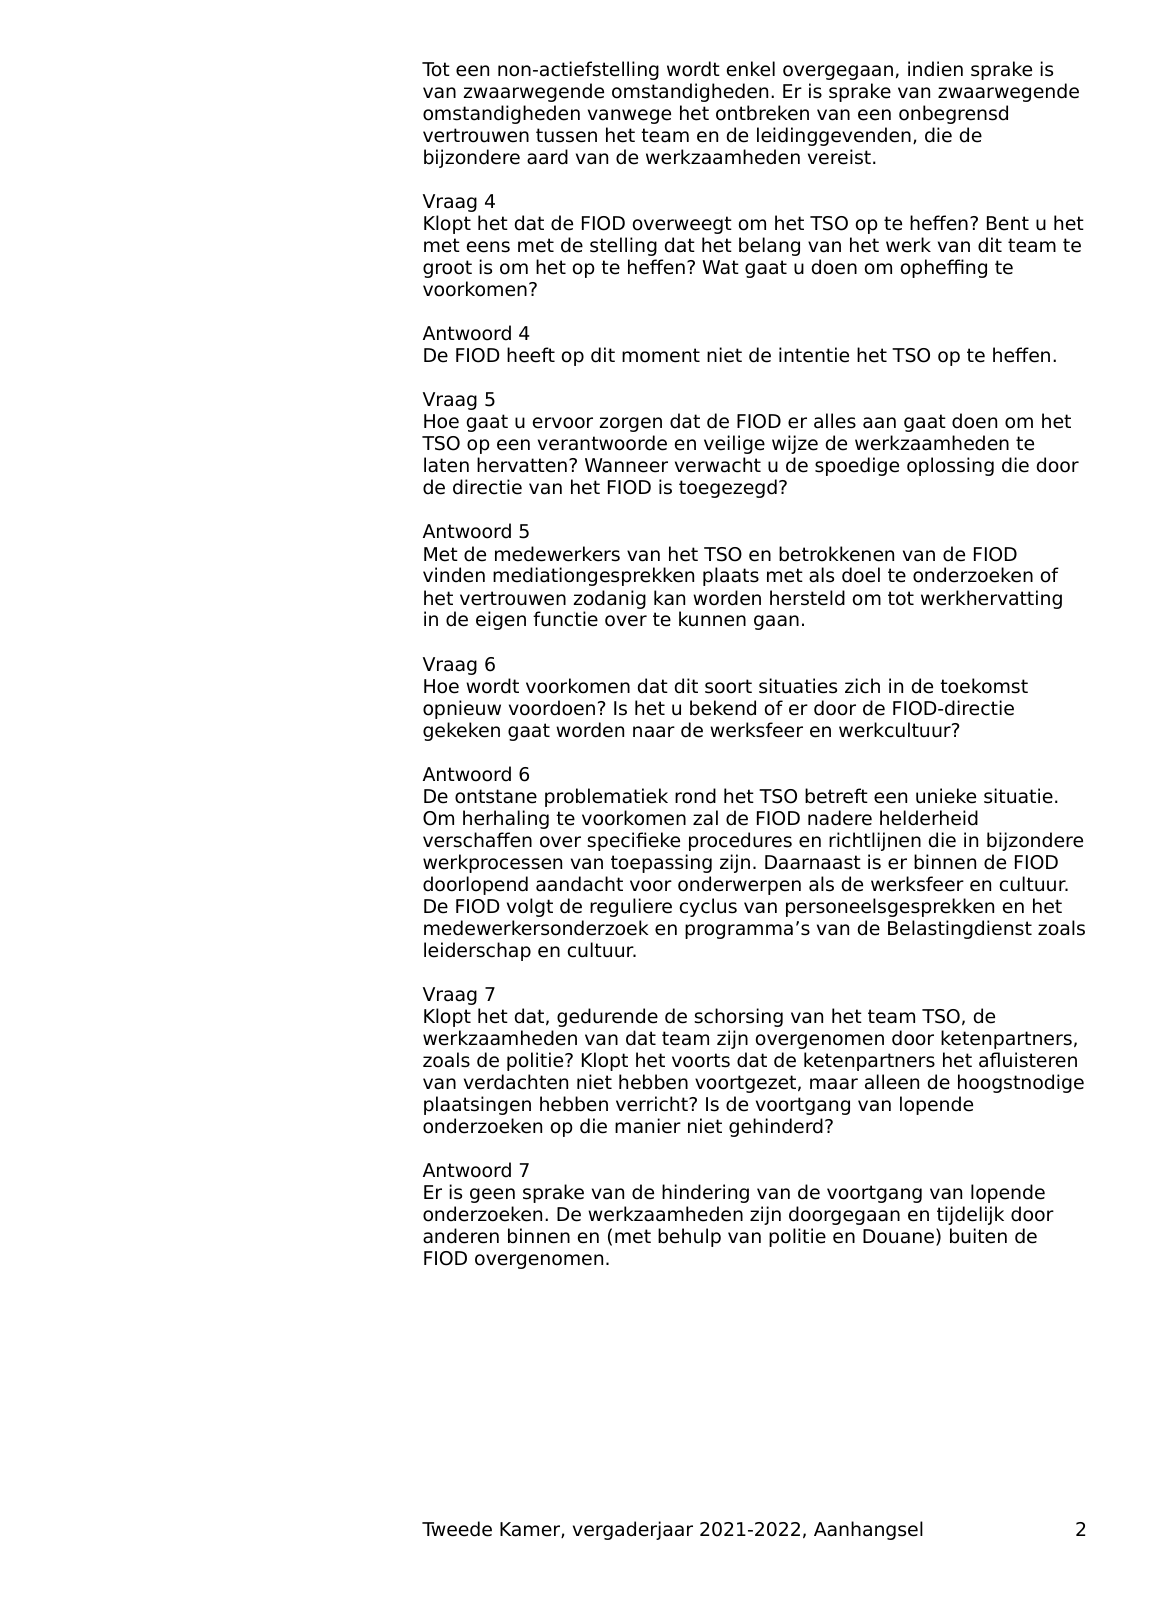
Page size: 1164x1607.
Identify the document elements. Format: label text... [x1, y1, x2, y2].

text Antwoord 6 [422, 764, 1087, 786]
text Hoe gaat u ervoor zorgen dat de FIOD er alles aan gaat doen om het TSO op een verantwoorde en veilige wijze de werkzaamheden te laten hervatten? Wanneer verwacht u de spoedige oplossing die door de directie van het FIOD is toegezegd? [422, 411, 1087, 499]
text Hoe wordt voorkomen dat dit soort situaties zich in de toekomst opnieuw voordoen? Is het u bekend of er door de FIOD-directie gekeken gaat worden naar de werksfeer en werkcultuur? [422, 676, 1087, 741]
text Er is geen sprake van de hindering van de voortgang van lopende onderzoeken. De werkzaamheden zijn doorgegaan en tijdelijk door anderen binnen en (met behulp van politie en Douane) buiten de FIOD overgenomen. [422, 1182, 1087, 1269]
text Antwoord 7 [422, 1160, 1087, 1182]
text De ontstane problematiek rond het TSO betreft een unieke situatie. Om herhaling te voorkomen zal de FIOD nadere helderheid verschaffen over specifieke procedures en richtlijnen die in bijzondere werkprocessen van toepassing zijn. Daarnaast is er binnen de FIOD doorlopend aandacht voor onderwerpen als de werksfeer en cultuur. De FIOD volgt de reguliere cyclus van personeelsgesprekken en het medewerkersonderzoek en programma’s van de Belastingdienst zoals leiderschap en cultuur. [422, 786, 1087, 961]
text Klopt het dat de FIOD overweegt om het TSO op te heffen? Bent u het met eens met de stelling dat het belang van het werk van dit team te groot is om het op te heffen? Wat gaat u doen om opheffing te voorkomen? [422, 213, 1087, 301]
text Vraag 7 [422, 984, 1087, 1006]
text Vraag 5 [422, 389, 1087, 411]
text Antwoord 4 [422, 323, 1087, 345]
text Vraag 6 [422, 653, 1087, 676]
text De FIOD heeft op dit moment niet de intentie het TSO op te heffen. [422, 345, 1087, 367]
text Met de medewerkers van het TSO en betrokkenen van de FIOD vinden mediationgesprekken plaats met als doel te onderzoeken of het vertrouwen zodanig kan worden hersteld om tot werkhervatting in de eigen functie over te kunnen gaan. [422, 543, 1087, 631]
text Antwoord 5 [422, 521, 1087, 543]
text Tot een non-actiefstelling wordt enkel overgegaan, indien sprake is van zwaarwegende omstandigheden. Er is sprake van zwaarwegende omstandigheden vanwege het ontbreken van een onbegrensd vertrouwen tussen het team en de leidinggevenden, die de bijzondere aard van de werkzaamheden vereist. [422, 59, 1087, 169]
text Vraag 4 [422, 191, 1087, 213]
text Klopt het dat, gedurende de schorsing van het team TSO, de werkzaamheden van dat team zijn overgenomen door ketenpartners, zoals de politie? Klopt het voorts dat de ketenpartners het afluisteren van verdachten niet hebben voortgezet, maar alleen de hoogstnodige plaatsingen hebben verricht? Is de voortgang van lopende onderzoeken op die manier niet gehinderd? [422, 1006, 1087, 1137]
